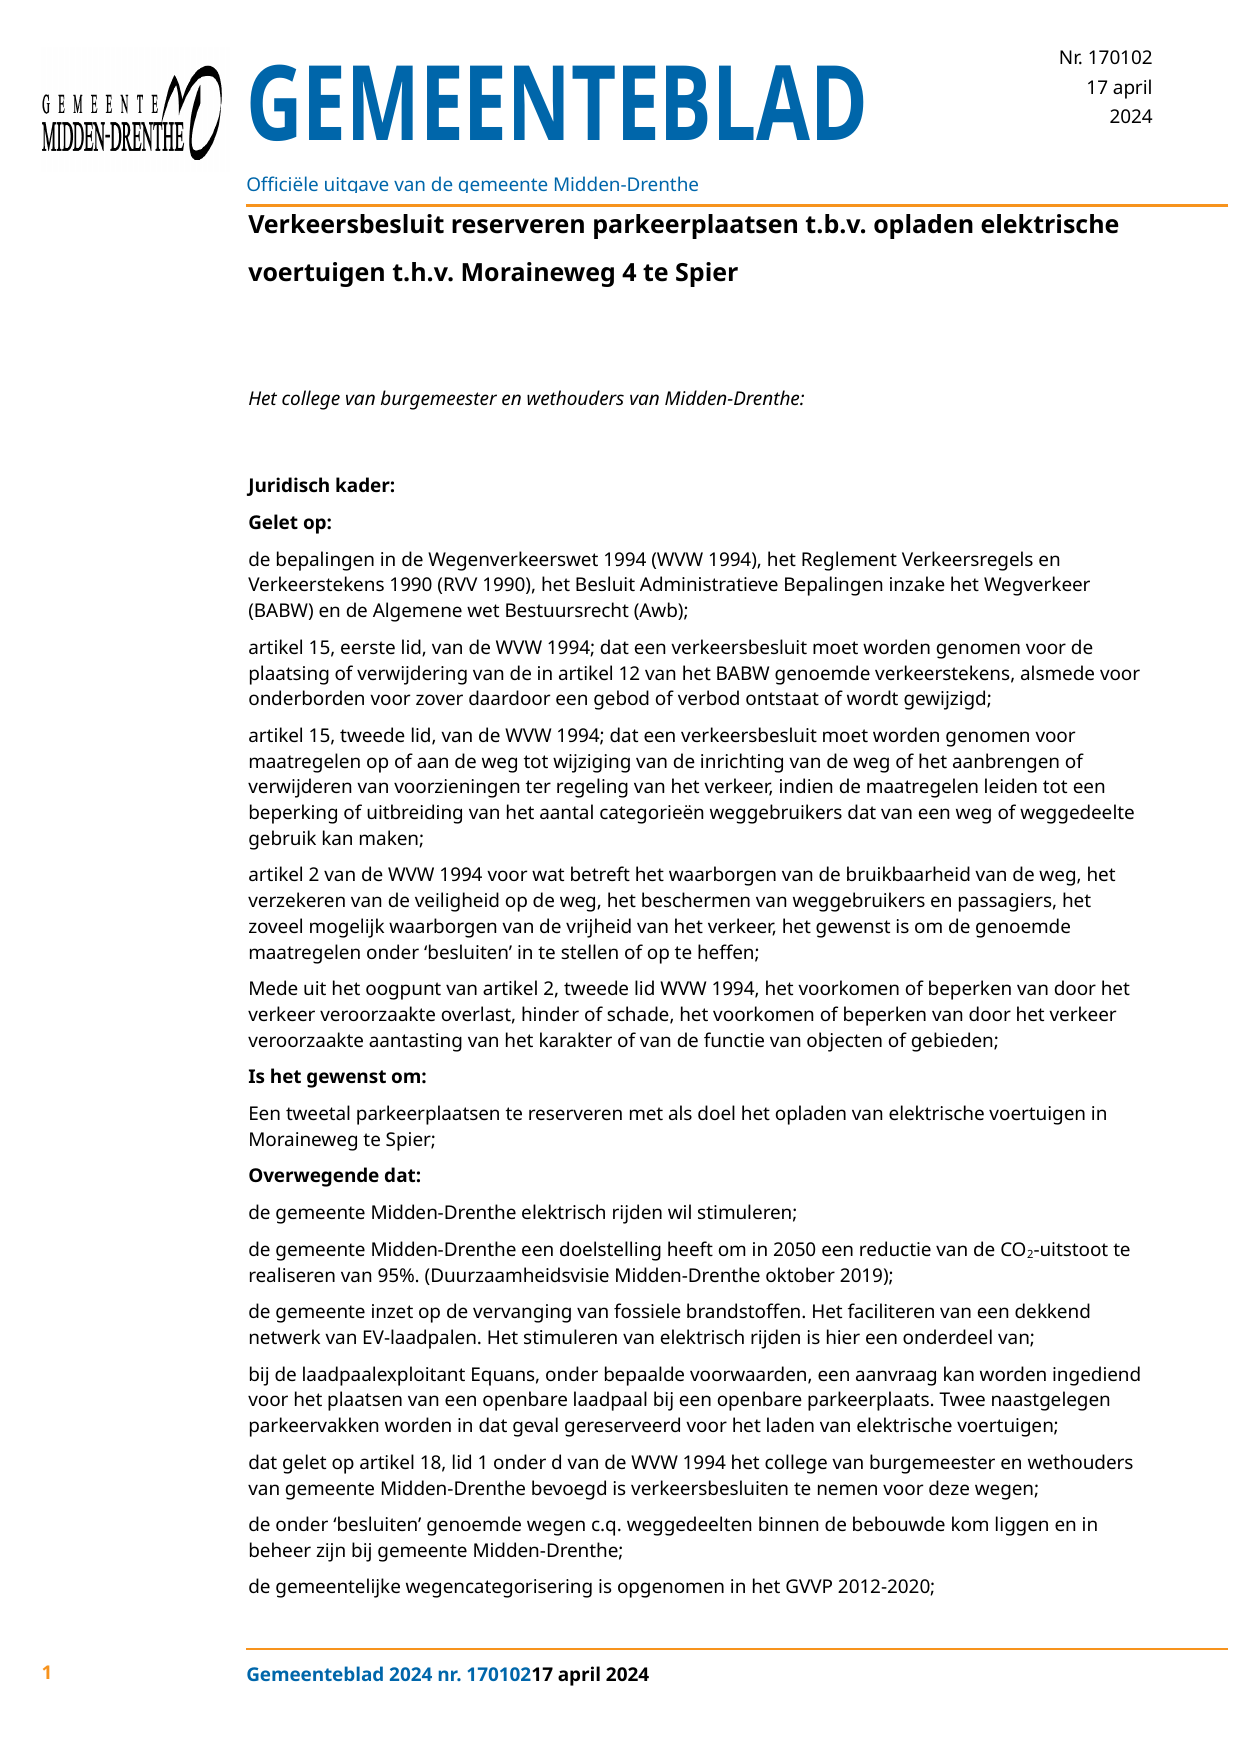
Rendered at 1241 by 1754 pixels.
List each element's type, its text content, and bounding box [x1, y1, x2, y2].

text de onder ‘besluiten’ genoemde wegen c.q. weggedeelten binnen de bebouwde kom liggen en in beheer zijn bij gemeente Midden-Drenthe; [248, 1511, 1152, 1563]
text artikel 15, tweede lid, van de WVW 1994; dat een verkeersbesluit moet worden genomen voor maatregelen op of aan de weg tot wijziging van de inrichting van de weg of het aanbrengen of verwijderen van voorzieningen ter regeling van het verkeer, indien de maatregelen leiden tot een beperking of uitbreiding van het aantal categorieën weggebruikers dat van een weg of weggedeelte gebruik kan maken; [248, 722, 1152, 851]
text Mede uit het oogpunt van artikel 2, tweede lid WVW 1994, het voorkomen of beperken van door het verkeer veroorzaakte overlast, hinder of schade, het voorkomen of beperken van door het verkeer veroorzaakte aantasting van het karakter of van de functie van objecten of gebieden; [248, 976, 1152, 1053]
text de gemeente inzet op de vervanging van fossiele brandstoffen. Het faciliteren van een dekkend netwerk van EV-laadpalen. Het stimuleren van elektrisch rijden is hier een onderdeel van; [248, 1298, 1152, 1350]
text artikel 15, eerste lid, van de WVW 1994; dat een verkeersbesluit moet worden genomen voor de plaatsing of verwijdering van de in artikel 12 van het BABW genoemde verkeerstekens, alsmede voor onderborden voor zover daardoor een gebod of verbod ontstaat of wordt gewijzigd; [248, 634, 1152, 711]
text Het college van burgemeester en wethouders van Midden-Drenthe: [248, 386, 1152, 411]
text Gelet op: [248, 509, 1152, 535]
text artikel 2 van de WVW 1994 voor wat betreft het waarborgen van de bruikbaarheid van de weg, het verzekeren van de veiligheid op de weg, het beschermen van weggebruikers en passagiers, het zoveel mogelijk waarborgen van de vrijheid van het verkeer, het gewenst is om de genoemde maatregelen onder ‘besluiten’ in te stellen of op te heffen; [248, 862, 1152, 964]
text Verkeersbesluit reserveren parkeerplaatsen t.b.v. opladen elektrische voertuigen t.h.v. Moraineweg 4 te Spier [248, 207, 1152, 288]
text de gemeente Midden-Drenthe elektrisch rijden wil stimuleren; [248, 1199, 1152, 1225]
text de bepalingen in de Wegenverkeerswet 1994 (WVW 1994), het Reglement Verkeersregels en Verkeerstekens 1990 (RVV 1990), het Besluit Administratieve Bepalingen inzake het Wegverkeer (BABW) en de Algemene wet Bestuursrecht (Awb); [248, 546, 1152, 623]
text bij de laadpaalexploitant Equans, onder bepaalde voorwaarden, een aanvraag kan worden ingediend voor het plaatsen van een openbare laadpaal bij een openbare parkeerplaats. Twee naastgelegen parkeervakken worden in dat geval gereserveerd voor het laden van elektrische voertuigen; [248, 1361, 1152, 1438]
text Juridisch kader: [248, 472, 1152, 498]
text Is het gewenst om: [248, 1064, 1152, 1089]
text de gemeente Midden-Drenthe een doelstelling heeft om in 2050 een reductie van de CO2-uitstoot te realiseren van 95%. (Duurzaamheidsvisie Midden-Drenthe oktober 2019); [248, 1236, 1152, 1287]
text de gemeentelijke wegencategorisering is opgenomen in het GVVP 2012-2020; [248, 1574, 1152, 1599]
text Een tweetal parkeerplaatsen te reserveren met als doel het opladen van elektrische voertuigen in Moraineweg te Spier; [248, 1100, 1152, 1152]
text Overwegende dat: [248, 1163, 1152, 1188]
text dat gelet op artikel 18, lid 1 onder d van de WVW 1994 het college van burgemeester en wethouders van gemeente Midden-Drenthe bevoegd is verkeersbesluiten te nemen voor deze wegen; [248, 1449, 1152, 1500]
picture [41, 47, 231, 172]
